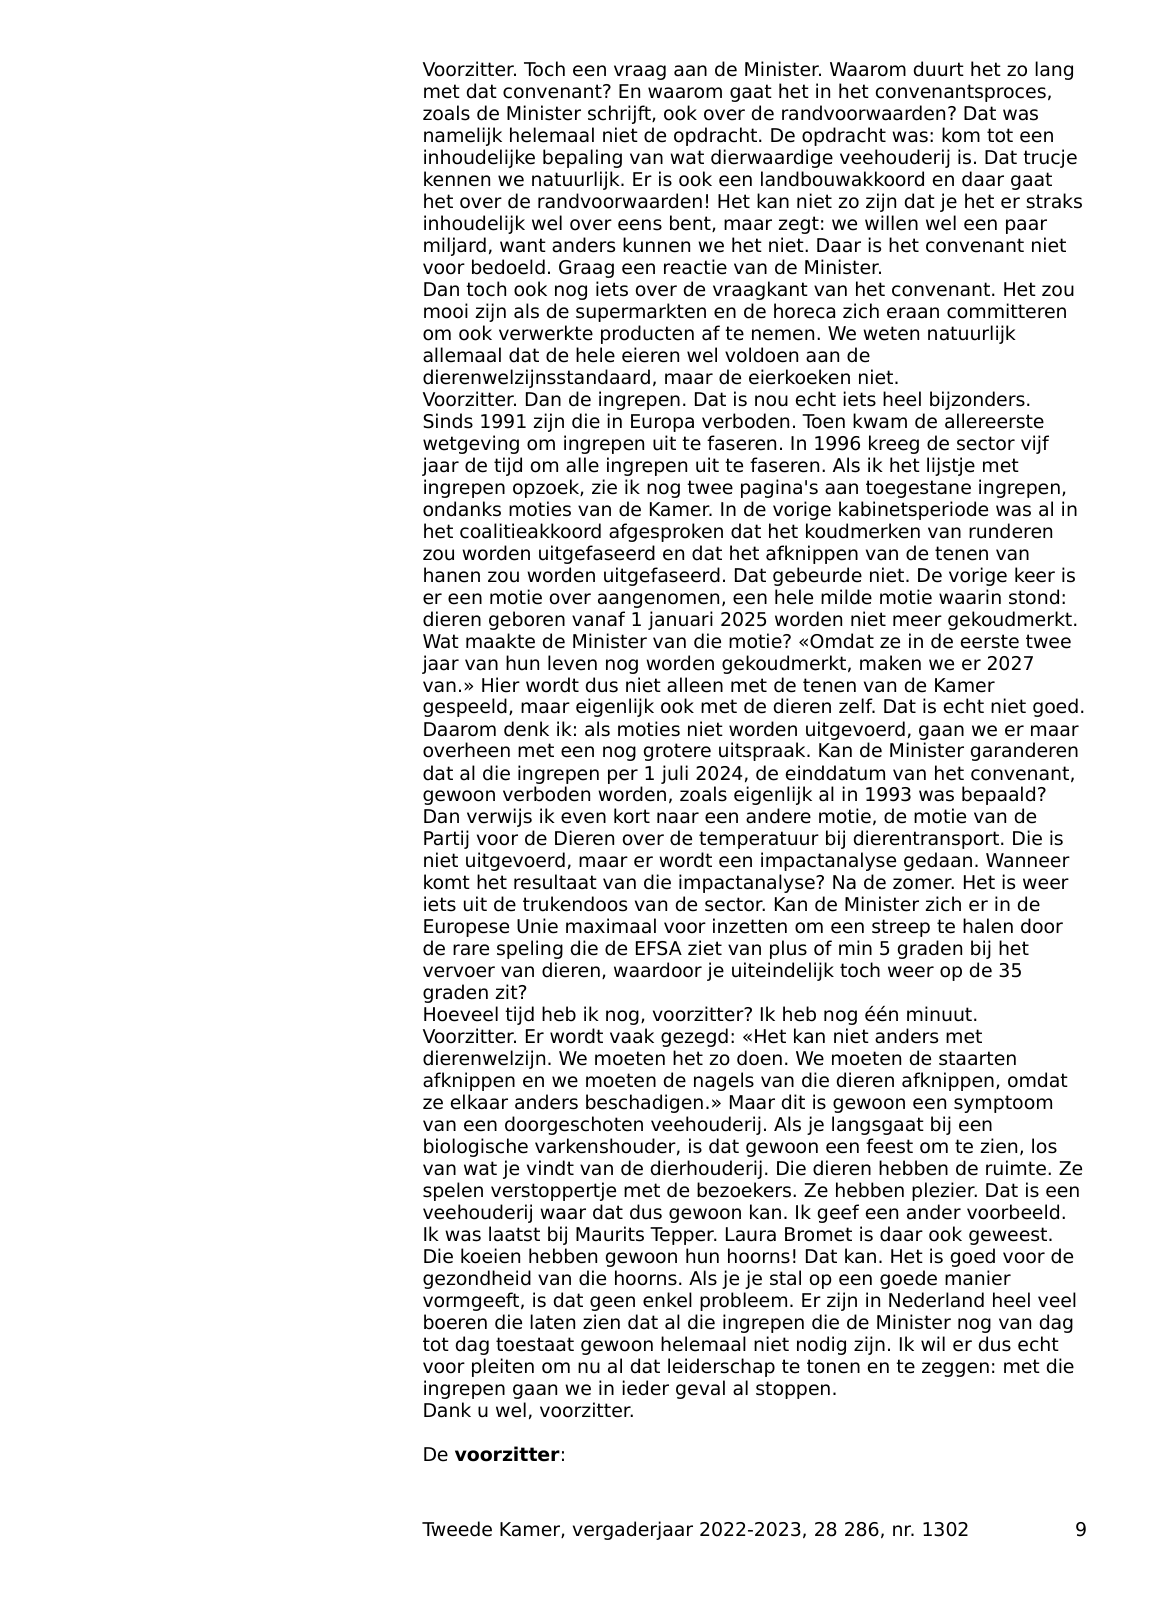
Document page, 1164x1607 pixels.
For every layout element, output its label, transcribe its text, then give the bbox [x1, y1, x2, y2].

text Voorzitter. Toch een vraag aan de Minister. Waarom duurt het zo lang met dat convenant? En waarom gaat het in het convenantsproces, zoals de Minister schrijft, ook over de randvoorwaarden? Dat was namelijk helemaal niet de opdracht. De opdracht was: kom tot een inhoudelijke bepaling van wat dierwaardige veehouderij is. Dat trucje kennen we natuurlijk. Er is ook een landbouwakkoord en daar gaat het over de randvoorwaarden! Het kan niet zo zijn dat je het er straks inhoudelijk wel over eens bent, maar zegt: we willen wel een paar miljard, want anders kunnen we het niet. Daar is het convenant niet voor bedoeld. Graag een reactie van de Minister. [422, 59, 1087, 279]
text Dan verwijs ik even kort naar een andere motie, de motie van de Partij voor de Dieren over de temperatuur bij dierentransport. Die is niet uitgevoerd, maar er wordt een impactanalyse gedaan. Wanneer komt het resultaat van die impactanalyse? Na de zomer. Het is weer iets uit de trukendoos van de sector. Kan de Minister zich er in de Europese Unie maximaal voor inzetten om een streep te halen door de rare speling die de EFSA ziet van plus of min 5 graden bij het vervoer van dieren, waardoor je uiteindelijk toch weer op de 35 graden zit? [422, 806, 1087, 1004]
text Voorzitter. Er wordt vaak gezegd: «Het kan niet anders met dierenwelzijn. We moeten het zo doen. We moeten de staarten afknippen en we moeten de nagels van die dieren afknippen, omdat ze elkaar anders beschadigen.» Maar dit is gewoon een symptoom van een doorgeschoten veehouderij. Als je langsgaat bij een biologische varkenshouder, is dat gewoon een feest om te zien, los van wat je vindt van de dierhouderij. Die dieren hebben de ruimte. Ze spelen verstoppertje met de bezoekers. Ze hebben plezier. Dat is een veehouderij waar dat dus gewoon kan. Ik geef een ander voorbeeld. Ik was laatst bij Maurits Tepper. Laura Bromet is daar ook geweest. Die koeien hebben gewoon hun hoorns! Dat kan. Het is goed voor de gezondheid van die hoorns. Als je je stal op een goede manier vormgeeft, is dat geen enkel probleem. Er zijn in Nederland heel veel boeren die laten zien dat al die ingrepen die de Minister nog van dag tot dag toestaat gewoon helemaal niet nodig zijn. Ik wil er dus echt voor pleiten om nu al dat leiderschap te tonen en te zeggen: met die ingrepen gaan we in ieder geval al stoppen. [422, 1026, 1087, 1400]
text Dan toch ook nog iets over de vraagkant van het convenant. Het zou mooi zijn als de supermarkten en de horeca zich eraan committeren om ook verwerkte producten af te nemen. We weten natuurlijk allemaal dat de hele eieren wel voldoen aan de dierenwelzijnsstandaard, maar de eierkoeken niet. [422, 279, 1087, 389]
text De voorzitter: [422, 1444, 1087, 1466]
text Hoeveel tijd heb ik nog, voorzitter? Ik heb nog één minuut. [422, 1004, 1087, 1026]
text Voorzitter. Dan de ingrepen. Dat is nou echt iets heel bijzonders. Sinds 1991 zijn die in Europa verboden. Toen kwam de allereerste wetgeving om ingrepen uit te faseren. In 1996 kreeg de sector vijf jaar de tijd om alle ingrepen uit te faseren. Als ik het lijstje met ingrepen opzoek, zie ik nog twee pagina's aan toegestane ingrepen, ondanks moties van de Kamer. In de vorige kabinetsperiode was al in het coalitieakkoord afgesproken dat het koudmerken van runderen zou worden uitgefaseerd en dat het afknippen van de tenen van hanen zou worden uitgefaseerd. Dat gebeurde niet. De vorige keer is er een motie over aangenomen, een hele milde motie waarin stond: dieren geboren vanaf 1 januari 2025 worden niet meer gekoudmerkt. Wat maakte de Minister van die motie? «Omdat ze in de eerste twee jaar van hun leven nog worden gekoudmerkt, maken we er 2027 van.» Hier wordt dus niet alleen met de tenen van de Kamer gespeeld, maar eigenlijk ook met de dieren zelf. Dat is echt niet goed. Daarom denk ik: als moties niet worden uitgevoerd, gaan we er maar overheen met een nog grotere uitspraak. Kan de Minister garanderen dat al die ingrepen per 1 juli 2024, de einddatum van het convenant, gewoon verboden worden, zoals eigenlijk al in 1993 was bepaald? [422, 389, 1087, 806]
text Dank u wel, voorzitter. [422, 1400, 1087, 1422]
